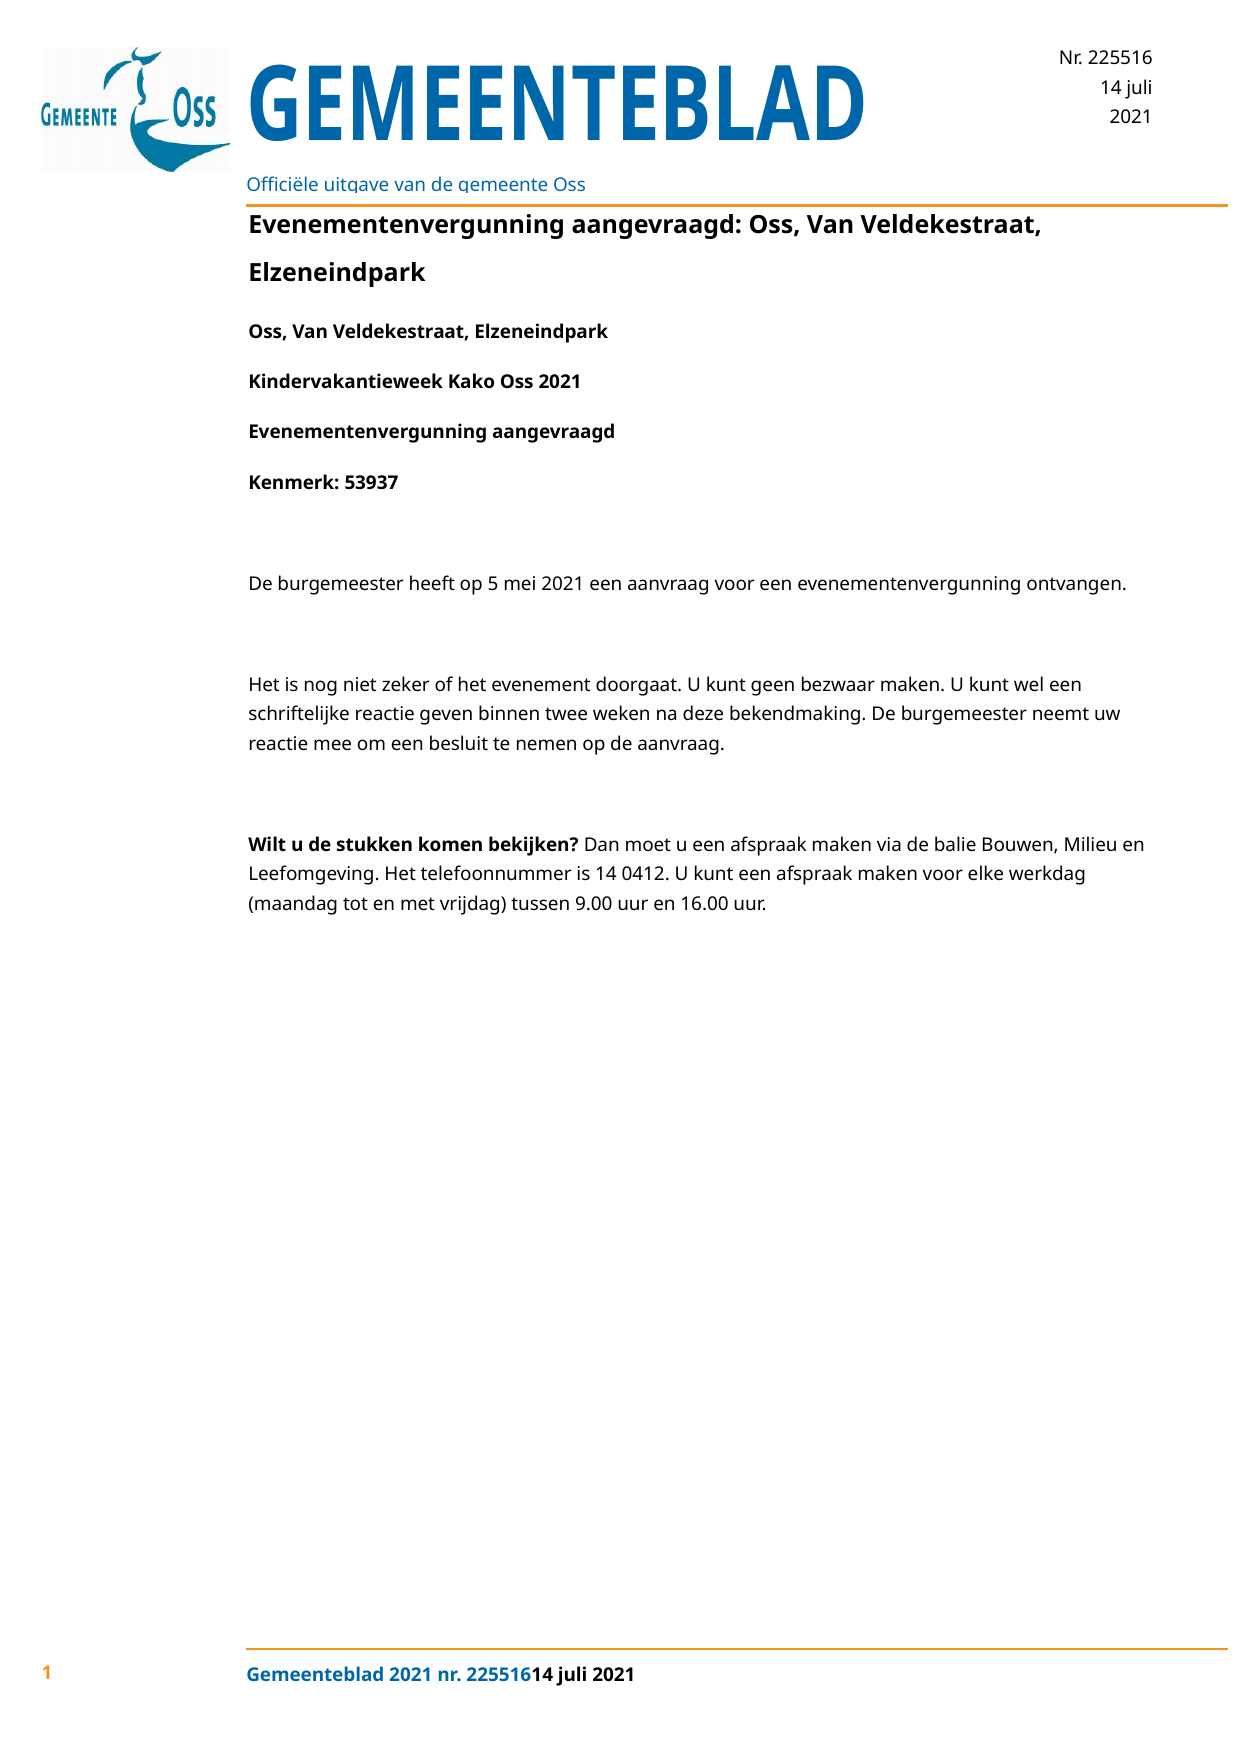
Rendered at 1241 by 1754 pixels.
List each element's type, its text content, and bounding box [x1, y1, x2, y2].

text Kenmerk: 53937 [248, 469, 1152, 495]
text Oss, Van Veldekestraat, Elzeneindpark [248, 318, 1152, 344]
picture [41, 47, 231, 172]
text Evenementenvergunning aangevraagd: Oss, Van Veldekestraat, Elzeneindpark [248, 207, 1152, 288]
text Evenementenvergunning aangevraagd [248, 419, 1152, 444]
text De burgemeester heeft op 5 mei 2021 een aanvraag voor een evenementenvergunning ontvangen. [248, 570, 1152, 596]
text Kindervakantieweek Kako Oss 2021 [248, 368, 1152, 394]
text Wilt u de stukken komen bekijken? Dan moet u een afspraak maken via de balie Bouwen, Milieu en Leefomgeving. Het telefoonnummer is 14 0412. U kunt een afspraak maken voor elke werkdag (maandag tot en met vrijdag) tussen 9.00 uur en 16.00 uur. [248, 831, 1152, 916]
text Het is nog niet zeker of het evenement doorgaat. U kunt geen bezwaar maken. U kunt wel een schriftelijke reactie geven binnen twee weken na deze bekendmaking. De burgemeester neemt uw reactie mee om een besluit te nemen op de aanvraag. [248, 671, 1152, 756]
